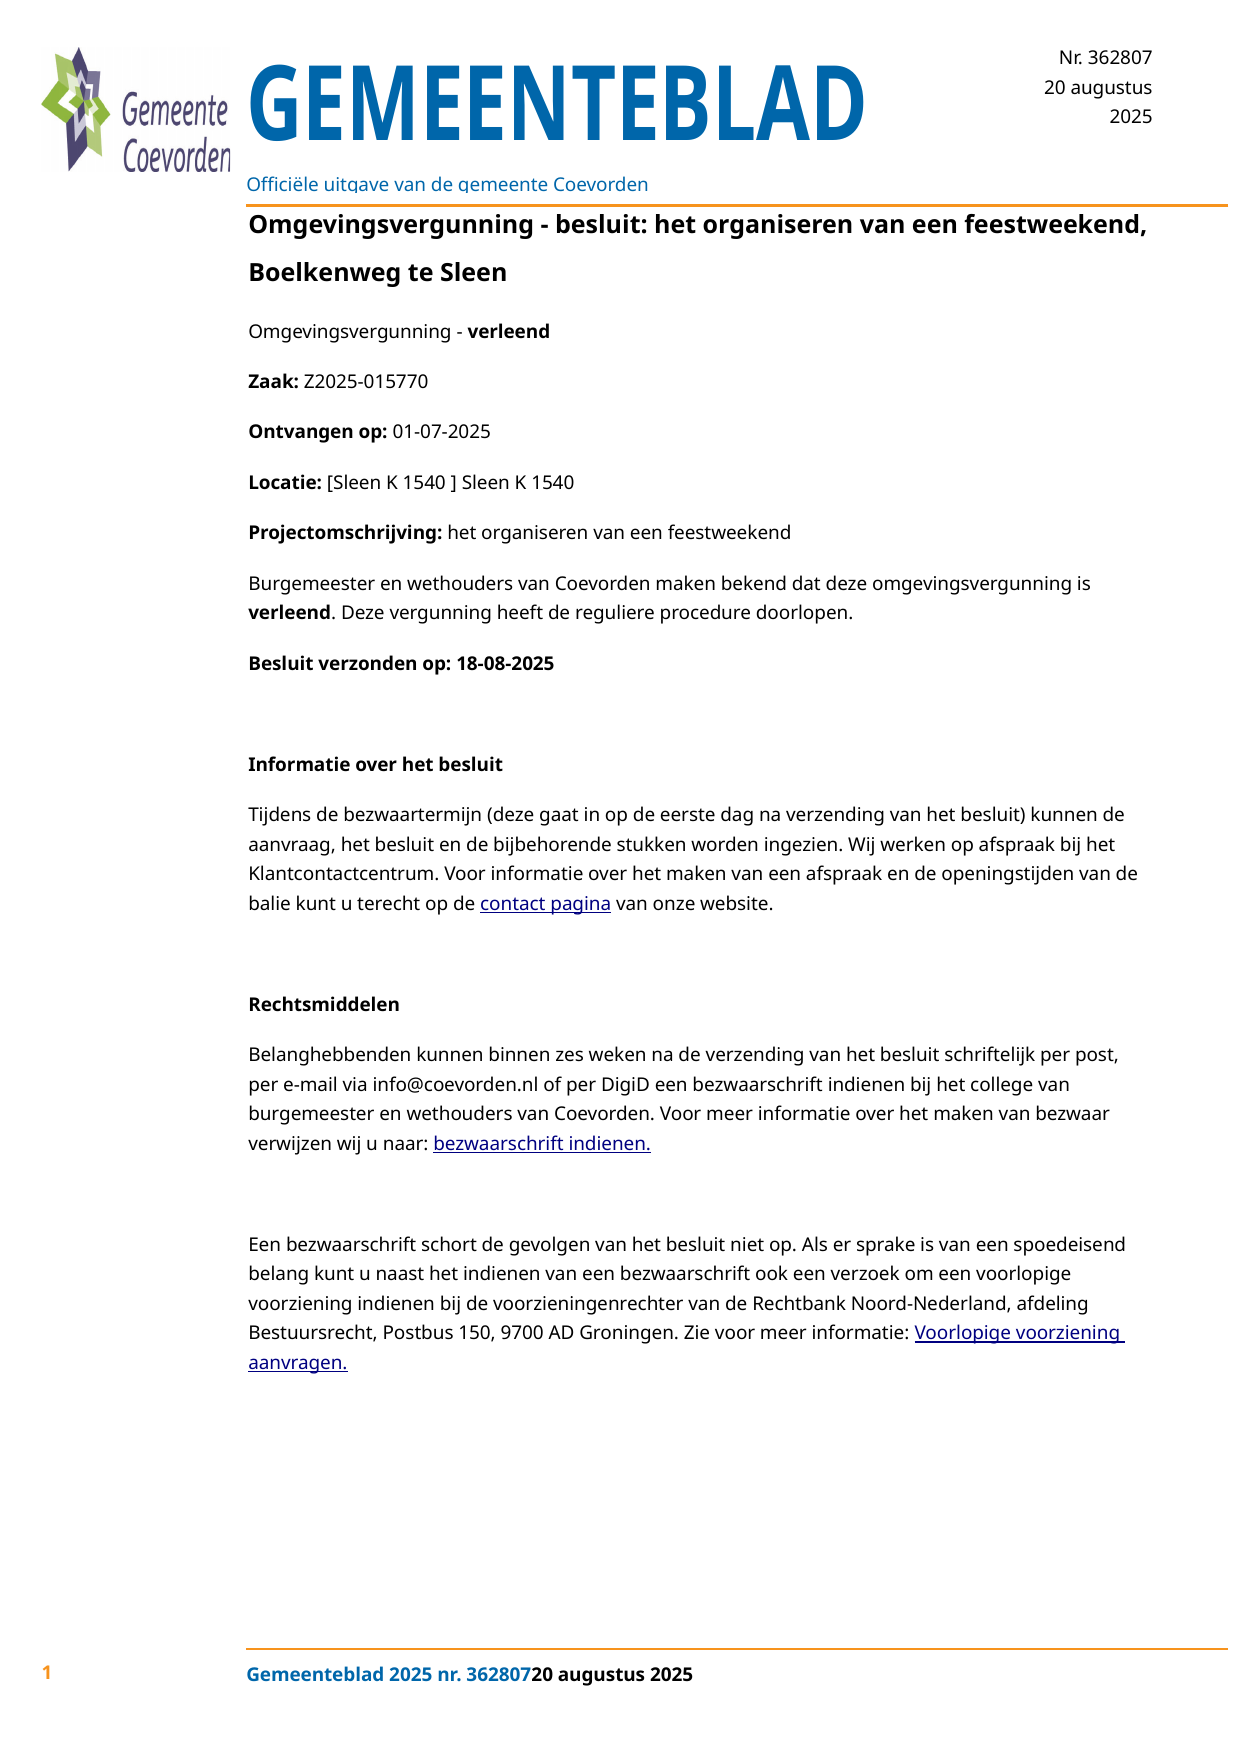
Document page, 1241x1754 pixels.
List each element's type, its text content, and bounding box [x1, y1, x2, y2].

text Ontvangen op: 01-07-2025 [248, 419, 1152, 444]
text Omgevingsvergunning - verleend [248, 318, 1152, 344]
text Zaak: Z2025-015770 [248, 368, 1152, 394]
picture [41, 47, 231, 172]
text Locatie: [Sleen K 1540 ] Sleen K 1540 [248, 469, 1152, 495]
text Een bezwaarschrift schort de gevolgen van het besluit niet op. Als er sprake is van een spoedeisend belang kunt u naast het indienen van een bezwaarschrift ook een verzoek om een voorlopige voorziening indienen bij de voorzieningenrechter van de Rechtbank Noord-Nederland, afdeling Bestuursrecht, Postbus 150, 9700 AD Groningen. Zie voor meer informatie: Voorlopige voorziening aanvragen. [248, 1231, 1152, 1375]
text Belanghebbenden kunnen binnen zes weken na de verzending van het besluit schriftelijk per post, per e-mail via info@coevorden.nl of per DigiD een bezwaarschrift indienen bij het college van burgemeester en wethouders van Coevorden. Voor meer informatie over het maken van bezwaar verwijzen wij u naar: bezwaarschrift indienen. [248, 1041, 1152, 1156]
text Omgevingsvergunning - besluit: het organiseren van een feestweekend, Boelkenweg te Sleen [248, 207, 1152, 288]
text Rechtsmiddelen [248, 991, 1152, 1017]
text Besluit verzonden op: 18-08-2025 [248, 650, 1152, 676]
text Projectomschrijving: het organiseren van een feestweekend [248, 519, 1152, 545]
text Informatie over het besluit [248, 751, 1152, 777]
text Burgemeester en wethouders van Coevorden maken bekend dat deze omgevingsvergunning is verleend. Deze vergunning heeft de reguliere procedure doorlopen. [248, 570, 1152, 625]
text Tijdens de bezwaartermijn (deze gaat in op de eerste dag na verzending van het besluit) kunnen de aanvraag, het besluit en de bijbehorende stukken worden ingezien. Wij werken op afspraak bij het Klantcontactcentrum. Voor informatie over het maken van een afspraak en de openingstijden van de balie kunt u terecht op de contact pagina van onze website. [248, 801, 1152, 916]
